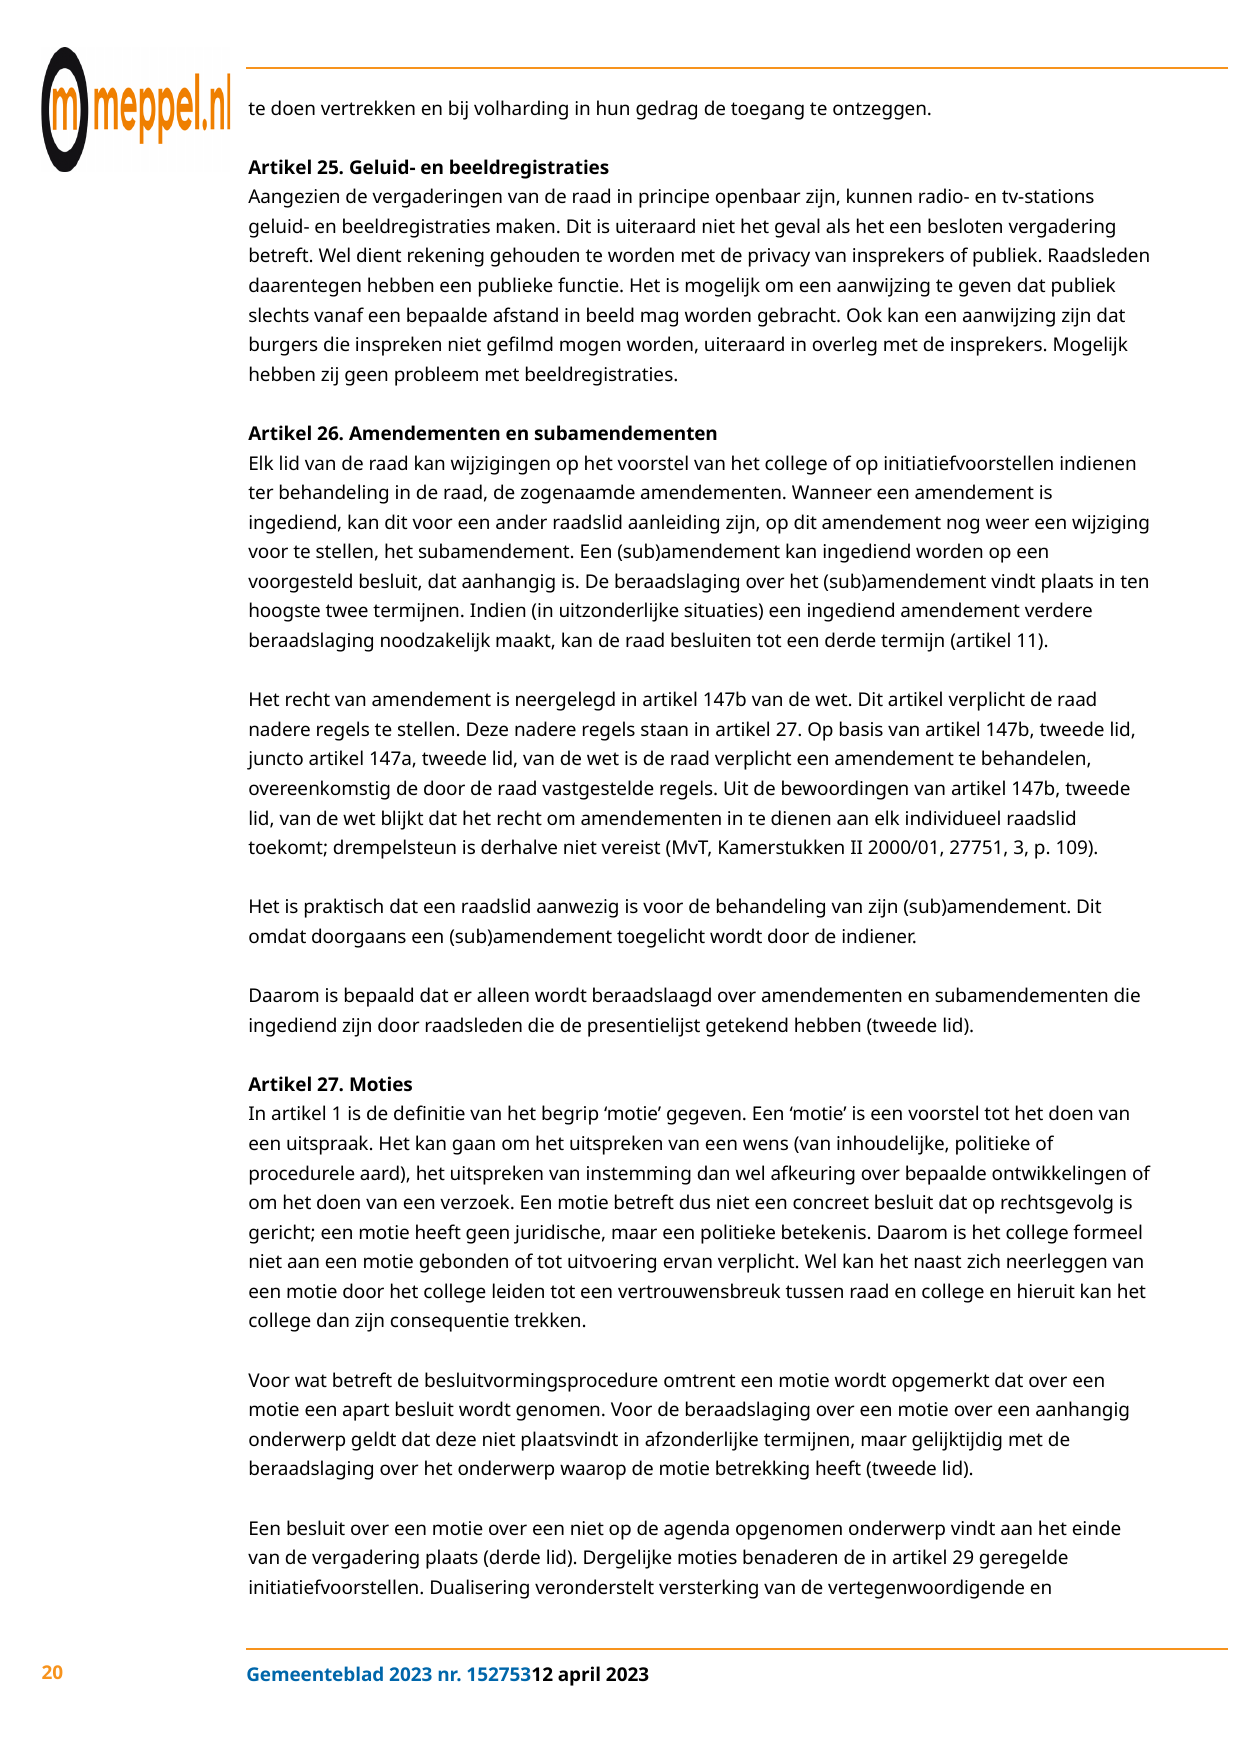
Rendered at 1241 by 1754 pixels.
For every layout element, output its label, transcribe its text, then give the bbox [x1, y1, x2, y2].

text Artikel 26. Amendementen en subamendementen [248, 420, 1152, 446]
text Artikel 25. Geluid- en beeldregistraties [248, 154, 1152, 180]
picture [41, 47, 231, 172]
text te doen vertrekken en bij volharding in hun gedrag de toegang te ontzeggen. [248, 95, 1152, 121]
text Het is praktisch dat een raadslid aanwezig is voor de behandeling van zijn (sub)amendement. Dit omdat doorgaans een (sub)amendement toegelicht wordt door de indiener. [248, 893, 1152, 949]
text Het recht van amendement is neergelegd in artikel 147b van de wet. Dit artikel verplicht de raad nadere regels te stellen. Deze nadere regels staan in artikel 27. Op basis van artikel 147b, tweede lid, juncto artikel 147a, tweede lid, van de wet is de raad verplicht een amendement te behandelen, overeenkomstig de door de raad vastgestelde regels. Uit de bewoordingen van artikel 147b, tweede lid, van de wet blijkt dat het recht om amendementen in te dienen aan elk individueel raadslid toekomt; drempelsteun is derhalve niet vereist (MvT, Kamerstukken II 2000/01, 27751, 3, p. 109). [248, 686, 1152, 860]
text Aangezien de vergaderingen van de raad in principe openbaar zijn, kunnen radio- en tv-stations geluid- en beeldregistraties maken. Dit is uiteraard niet het geval als het een besloten vergadering betreft. Wel dient rekening gehouden te worden met de privacy van insprekers of publiek. Raadsleden daarentegen hebben een publieke functie. Het is mogelijk om een aanwijzing te geven dat publiek slechts vanaf een bepaalde afstand in beeld mag worden gebracht. Ook kan een aanwijzing zijn dat burgers die inspreken niet gefilmd mogen worden, uiteraard in overleg met de insprekers. Mogelijk hebben zij geen probleem met beeldregistraties. [248, 183, 1152, 387]
text In artikel 1 is de definitie van het begrip ‘motie’ gegeven. Een ‘motie’ is een voorstel tot het doen van een uitspraak. Het kan gaan om het uitspreken van een wens (van inhoudelijke, politieke of procedurele aard), het uitspreken van instemming dan wel afkeuring over bepaalde ontwikkelingen of om het doen van een verzoek. Een motie betreft dus niet een concreet besluit dat op rechtsgevolg is gericht; een motie heeft geen juridische, maar een politieke betekenis. Daarom is het college formeel niet aan een motie gebonden of tot uitvoering ervan verplicht. Wel kan het naast zich neerleggen van een motie door het college leiden tot een vertrouwensbreuk tussen raad en college en hieruit kan het college dan zijn consequentie trekken. [248, 1101, 1152, 1333]
text Daarom is bepaald dat er alleen wordt beraadslaagd over amendementen en subamendementen die ingediend zijn door raadsleden die de presentielijst getekend hebben (tweede lid). [248, 982, 1152, 1038]
text Een besluit over een motie over een niet op de agenda opgenomen onderwerp vindt aan het einde van de vergadering plaats (derde lid). Dergelijke moties benaderen de in artikel 29 geregelde initiatiefvoorstellen. Dualisering veronderstelt versterking van de vertegenwoordigende en [248, 1515, 1152, 1600]
text Elk lid van de raad kan wijzigingen op het voorstel van het college of op initiatiefvoorstellen indienen ter behandeling in de raad, de zogenaamde amendementen. Wanneer een amendement is ingediend, kan dit voor een ander raadslid aanleiding zijn, op dit amendement nog weer een wijziging voor te stellen, het subamendement. Een (sub)amendement kan ingediend worden op een voorgesteld besluit, dat aanhangig is. De beraadslaging over het (sub)amendement vindt plaats in ten hoogste twee termijnen. Indien (in uitzonderlijke situaties) een ingediend amendement verdere beraadslaging noodzakelijk maakt, kan de raad besluiten tot een derde termijn (artikel 11). [248, 450, 1152, 653]
text Voor wat betreft de besluitvormingsprocedure omtrent een motie wordt opgemerkt dat over een motie een apart besluit wordt genomen. Voor de beraadslaging over een motie over een aanhangig onderwerp geldt dat deze niet plaatsvindt in afzonderlijke termijnen, maar gelijktijdig met de beraadslaging over het onderwerp waarop de motie betrekking heeft (tweede lid). [248, 1367, 1152, 1481]
text Artikel 27. Moties [248, 1071, 1152, 1097]
